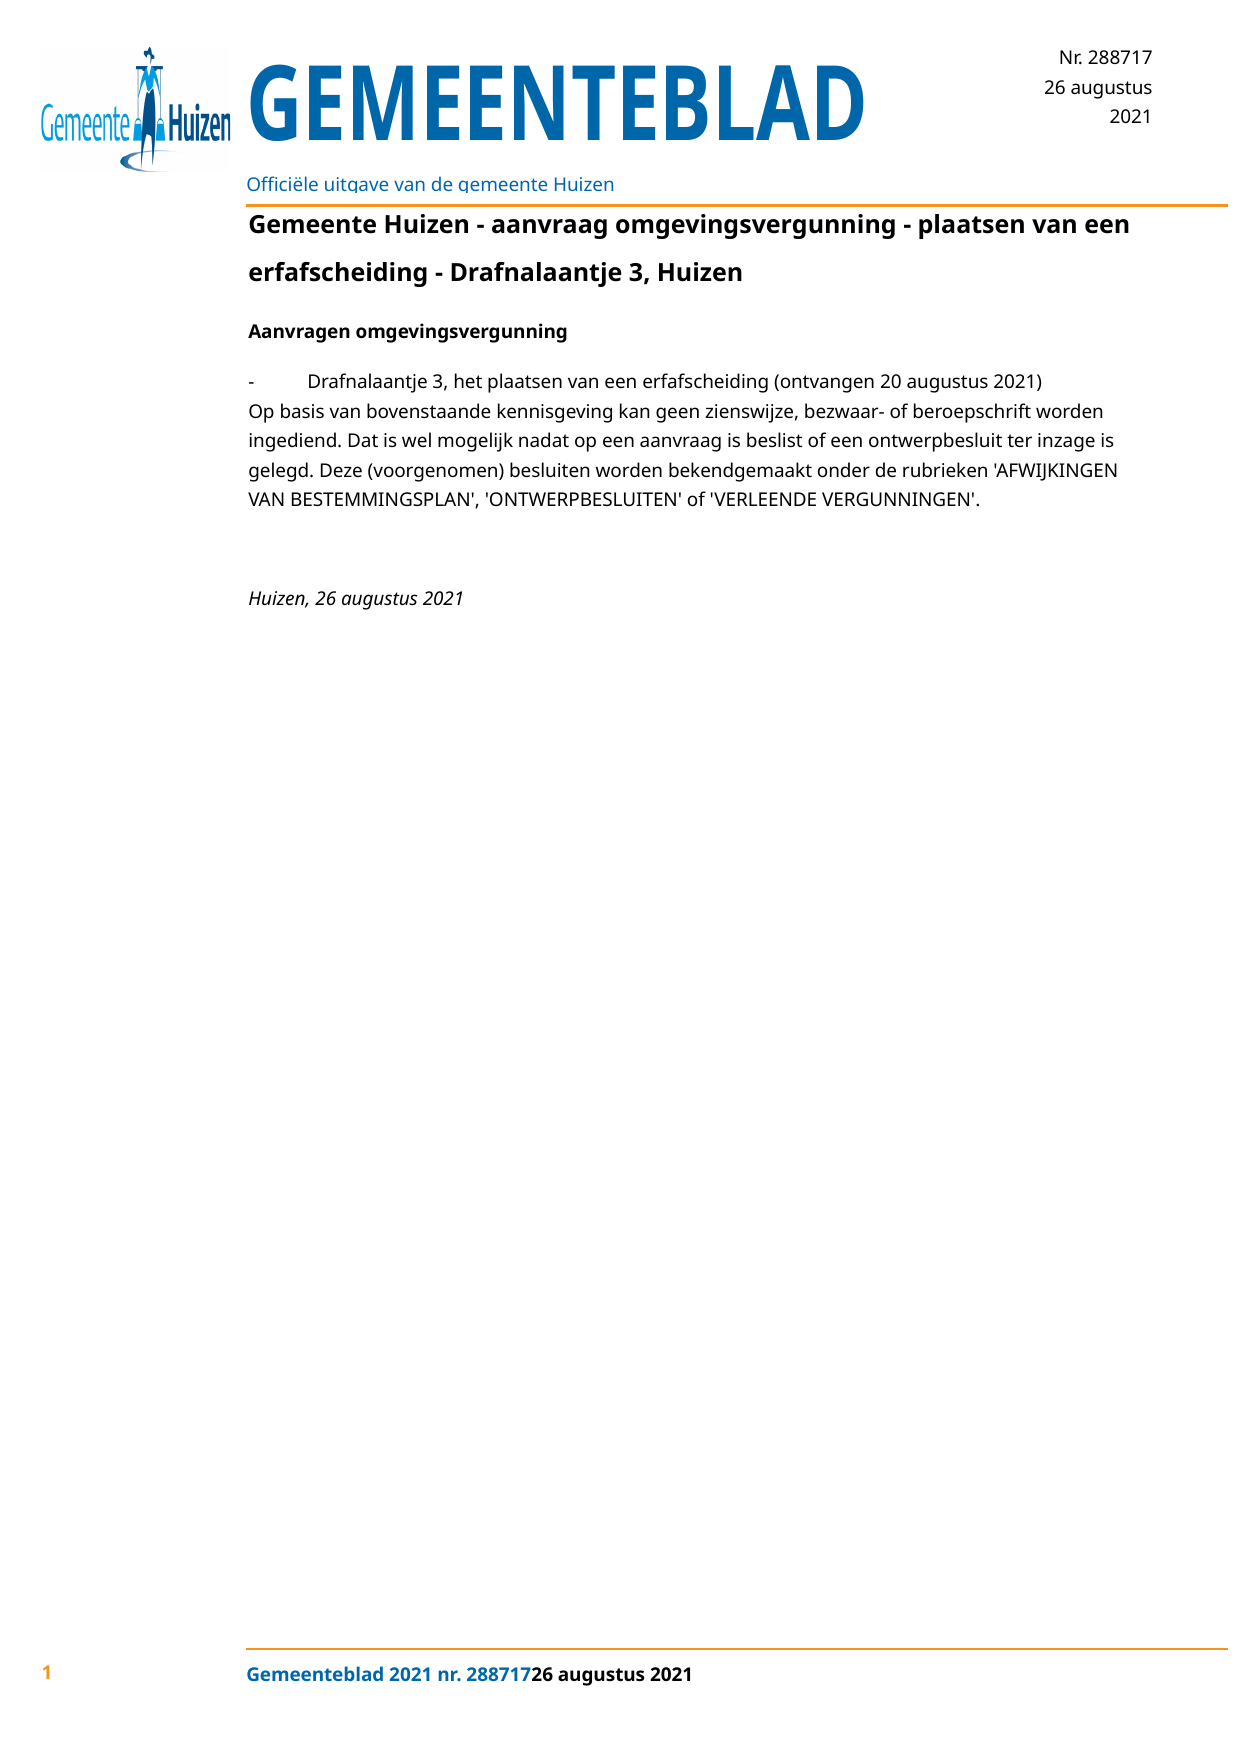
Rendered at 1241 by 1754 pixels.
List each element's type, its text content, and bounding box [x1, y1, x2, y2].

text Gemeente Huizen - aanvraag omgevingsvergunning - plaatsen van een erfafscheiding - Drafnalaantje 3, Huizen [248, 207, 1152, 288]
text Op basis van bovenstaande kennisgeving kan geen zienswijze, bezwaar- of beroepschrift worden ingediend. Dat is wel mogelijk nadat op een aanvraag is beslist of een ontwerpbesluit ter inzage is gelegd. Deze (voorgenomen) besluiten worden bekendgemaakt onder de rubrieken 'AFWIJKINGEN VAN BESTEMMINGSPLAN', 'ONTWERPBESLUITEN' of 'VERLEENDE VERGUNNINGEN'. [248, 398, 1152, 512]
picture [41, 47, 231, 172]
text Huizen, 26 augustus 2021 [248, 585, 1152, 611]
list Drafnalaantje 3, het plaatsen van een erfafscheiding (ontvangen 20 augustus 2021) [248, 368, 1152, 394]
text Aanvragen omgevingsvergunning [248, 318, 1152, 344]
